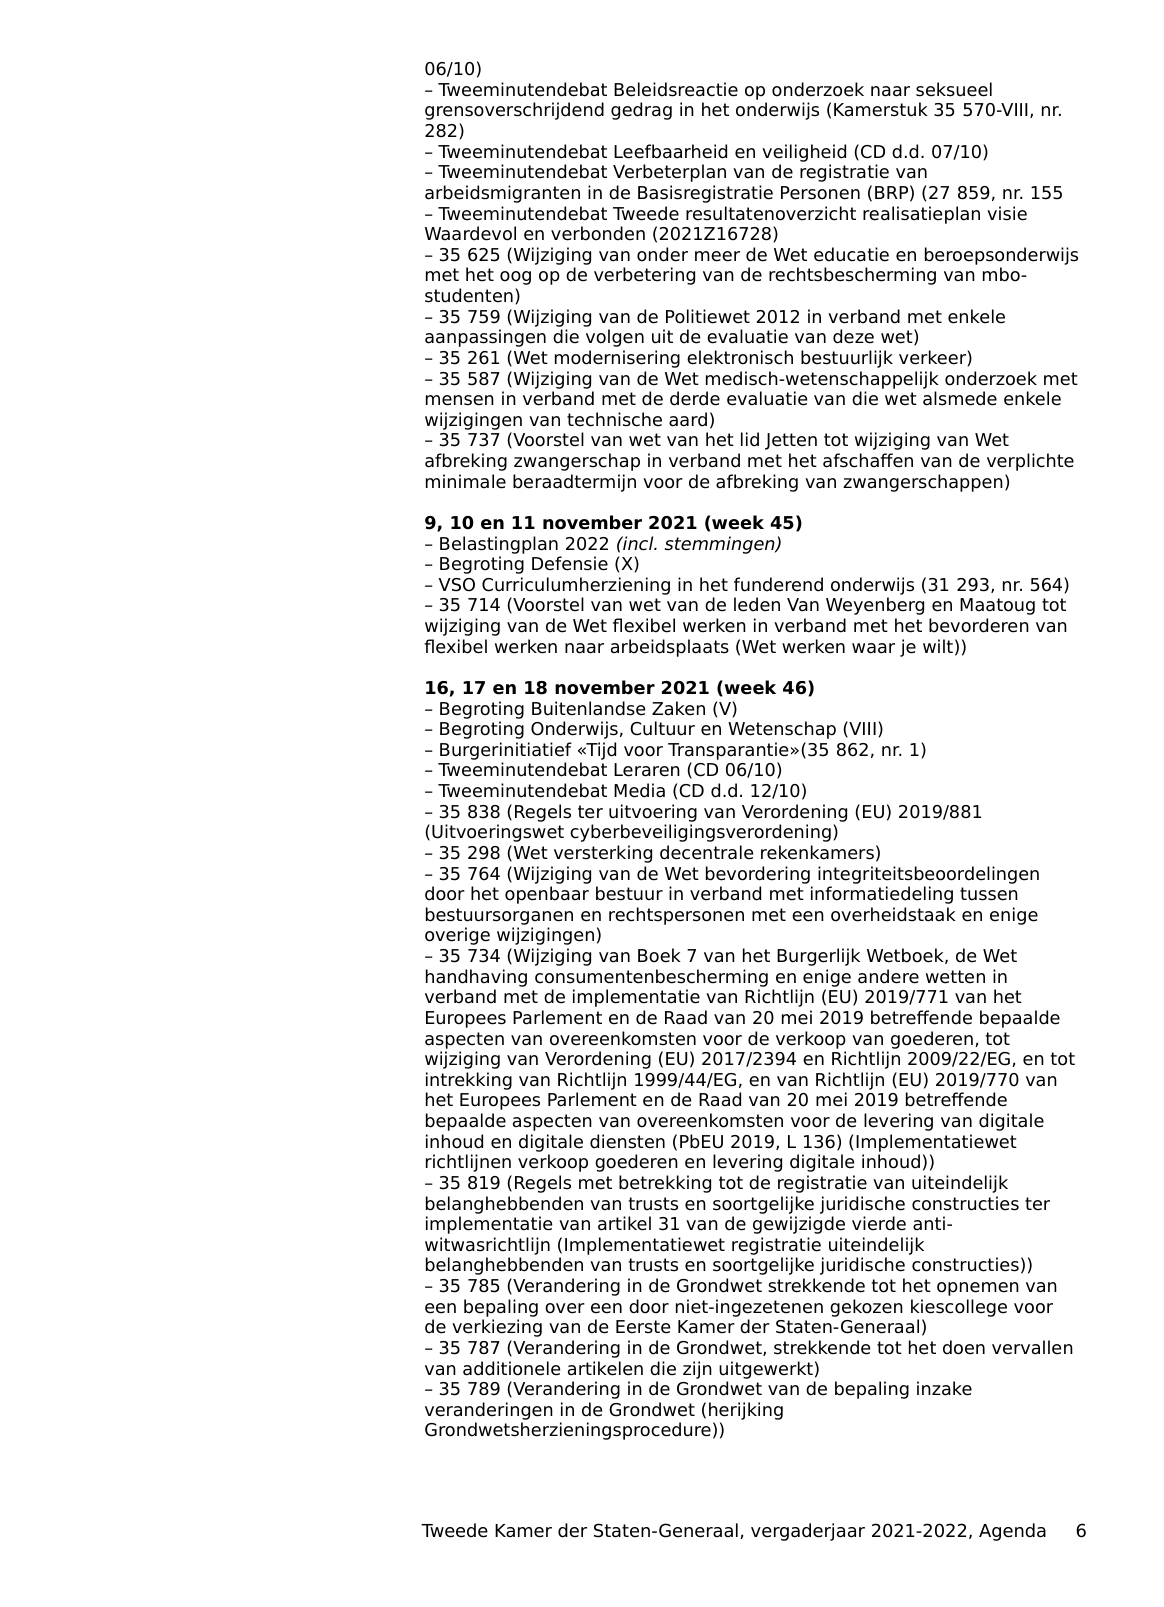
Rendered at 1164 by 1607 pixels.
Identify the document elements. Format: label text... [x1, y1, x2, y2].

table_cell [77, 657, 401, 678]
table_cell – Tweeminutendebat Tweede resultatenoverzicht realisatieplan visie Waardevol en verbonden (2021Z16728) [418, 204, 1087, 245]
table_cell – 35 625 (Wijziging van onder meer de Wet educatie en beroepsonderwijs met het oog op de verbetering van de rechtsbescherming van mbo-studenten) [418, 245, 1087, 307]
table_cell [77, 595, 401, 657]
table_cell [77, 1276, 401, 1338]
table_cell [401, 59, 418, 80]
table_cell – 35 838 (Regels ter uitvoering van Verordening (EU) 2019/881 (Uitvoeringswet cyberbeveiligingsverordening) [418, 802, 1087, 843]
table_cell [401, 307, 418, 348]
table_cell [77, 802, 401, 843]
table_cell [77, 740, 401, 760]
table_cell – 35 737 (Voorstel van wet van het lid Jetten tot wijziging van Wet afbreking zwangerschap in verband met het afschaffen van de verplichte minimale beraadtermijn voor de afbreking van zwangerschappen) [418, 430, 1087, 492]
table_cell [401, 843, 418, 863]
table_cell [401, 864, 418, 946]
table_cell – 35 789 (Verandering in de Grondwet van de bepaling inzake veranderingen in de Grondwet (herijking Grondwetsherzieningsprocedure)) [418, 1379, 1087, 1441]
table_cell [77, 719, 401, 740]
table_cell – 35 785 (Verandering in de Grondwet strekkende tot het opnemen van een bepaling over een door niet-ingezetenen gekozen kiescollege voor de verkiezing van de Eerste Kamer der Staten-Generaal) [418, 1276, 1087, 1338]
table_cell [401, 678, 418, 698]
table_cell – 35 714 (Voorstel van wet van de leden Van Weyenberg en Maatoug tot wijziging van de Wet flexibel werken in verband met het bevorderen van flexibel werken naar arbeidsplaats (Wet werken waar je wilt)) [418, 595, 1087, 657]
table_cell – 35 298 (Wet versterking decentrale rekenkamers) [418, 843, 1087, 863]
table_cell – 35 734 (Wijziging van Boek 7 van het Burgerlijk Wetboek, de Wet handhaving consumentenbescherming en enige andere wetten in verband met de implementatie van Richtlijn (EU) 2019/771 van het Europees Parlement en de Raad van 20 mei 2019 betreffende bepaalde aspecten van overeenkomsten voor de verkoop van goederen, tot wijziging van Verordening (EU) 2017/2394 en Richtlijn 2009/22/EG, en tot intrekking van Richtlijn 1999/44/EG, en van Richtlijn (EU) 2019/770 van het Europees Parlement en de Raad van 20 mei 2019 betreffende bepaalde aspecten van overeenkomsten voor de levering van digitale inhoud en digitale diensten (PbEU 2019, L 136) (Implementatiewet richtlijnen verkoop goederen en levering digitale inhoud)) [418, 946, 1087, 1173]
table_cell [77, 946, 401, 1173]
table_cell – Begroting Buitenlandse Zaken (V) [418, 699, 1087, 719]
table_cell [77, 1379, 401, 1441]
table_cell [77, 245, 401, 307]
table_cell [77, 307, 401, 348]
table_cell [77, 492, 401, 513]
table_cell [77, 1441, 401, 1462]
table_cell – VSO Curriculumherziening in het funderend onderwijs (31 293, nr. 564) [418, 575, 1087, 595]
table_cell [401, 513, 418, 533]
table_cell [77, 162, 401, 203]
table_cell [77, 534, 401, 554]
table_cell [77, 513, 401, 533]
table_cell [77, 678, 401, 698]
table_cell [401, 554, 418, 575]
table_cell 06/10) [418, 59, 1087, 80]
table_cell [401, 699, 418, 719]
table_cell [401, 369, 418, 430]
table_cell [401, 1173, 418, 1276]
table_cell [401, 740, 418, 760]
table_cell – 35 787 (Verandering in de Grondwet, strekkende tot het doen vervallen van additionele artikelen die zijn uitgewerkt) [418, 1338, 1087, 1379]
table_cell [77, 575, 401, 595]
table_cell [401, 946, 418, 1173]
table_cell [401, 204, 418, 245]
table_cell [401, 760, 418, 781]
table_cell – Tweeminutendebat Media (CD d.d. 12/10) [418, 781, 1087, 802]
table_cell – Tweeminutendebat Leraren (CD 06/10) [418, 760, 1087, 781]
table_cell [401, 534, 418, 554]
table_cell [401, 1379, 418, 1441]
table_cell – 35 764 (Wijziging van de Wet bevordering integriteitsbeoordelingen door het openbaar bestuur in verband met informatiedeling tussen bestuursorganen en rechtspersonen met een overheidstaak en enige overige wijzigingen) [418, 864, 1087, 946]
table_cell [401, 348, 418, 368]
table_cell [77, 760, 401, 781]
table_cell [401, 162, 418, 203]
table_cell – 35 587 (Wijziging van de Wet medisch-wetenschappelijk onderzoek met mensen in verband met de derde evaluatie van die wet alsmede enkele wijzigingen van technische aard) [418, 369, 1087, 430]
table_cell – 35 261 (Wet modernisering elektronisch bestuurlijk verkeer) [418, 348, 1087, 368]
table_cell – Tweeminutendebat Verbeterplan van de registratie van arbeidsmigranten in de Basisregistratie Personen (BRP) (27 859, nr. 155 [418, 162, 1087, 203]
table_cell – Belastingplan 2022 (incl. stemmingen) [418, 534, 1087, 554]
table_cell [401, 430, 418, 492]
table_cell – Tweeminutendebat Beleidsreactie op onderzoek naar seksueel grensoverschrijdend gedrag in het onderwijs (Kamerstuk 35 570-VIII, nr. 282) [418, 80, 1087, 142]
table_cell [77, 348, 401, 368]
table_cell [77, 142, 401, 162]
table_cell [401, 719, 418, 740]
table_cell [77, 80, 401, 142]
table_cell [418, 657, 1087, 678]
table_cell [401, 1441, 418, 1462]
table_cell [401, 142, 418, 162]
table_cell – Begroting Onderwijs, Cultuur en Wetenschap (VIII) [418, 719, 1087, 740]
table_cell – Burgerinitiatief «Tijd voor Transparantie»(35 862, nr. 1) [418, 740, 1087, 760]
table_cell [77, 59, 401, 80]
table_cell [401, 781, 418, 802]
table_cell [77, 1173, 401, 1276]
table_cell [401, 1276, 418, 1338]
table_cell – 35 759 (Wijziging van de Politiewet 2012 in verband met enkele aanpassingen die volgen uit de evaluatie van deze wet) [418, 307, 1087, 348]
table_cell [77, 843, 401, 863]
table_cell 16, 17 en 18 november 2021 (week 46) [418, 678, 1087, 698]
table_cell [418, 492, 1087, 513]
table_cell [77, 430, 401, 492]
table_cell – Tweeminutendebat Leefbaarheid en veiligheid (CD d.d. 07/10) [418, 142, 1087, 162]
table_cell – Begroting Defensie (X) [418, 554, 1087, 575]
table_cell [77, 781, 401, 802]
table_cell [401, 245, 418, 307]
table_cell [401, 802, 418, 843]
table_cell [77, 554, 401, 575]
table_cell 9, 10 en 11 november 2021 (week 45) [418, 513, 1087, 533]
table_cell [401, 595, 418, 657]
table_cell [77, 699, 401, 719]
table_cell [77, 864, 401, 946]
table_cell – 35 819 (Regels met betrekking tot de registratie van uiteindelijk belanghebbenden van trusts en soortgelijke juridische constructies ter implementatie van artikel 31 van de gewijzigde vierde anti- witwasrichtlijn (Implementatiewet registratie uiteindelijk belanghebbenden van trusts en soortgelijke juridische constructies)) [418, 1173, 1087, 1276]
table_cell [401, 657, 418, 678]
table_cell [77, 369, 401, 430]
table_cell [401, 1338, 418, 1379]
table_cell [77, 1338, 401, 1379]
table_cell [401, 575, 418, 595]
table_cell [418, 1441, 1087, 1462]
table_cell [77, 204, 401, 245]
table_cell [401, 80, 418, 142]
table_cell [401, 492, 418, 513]
